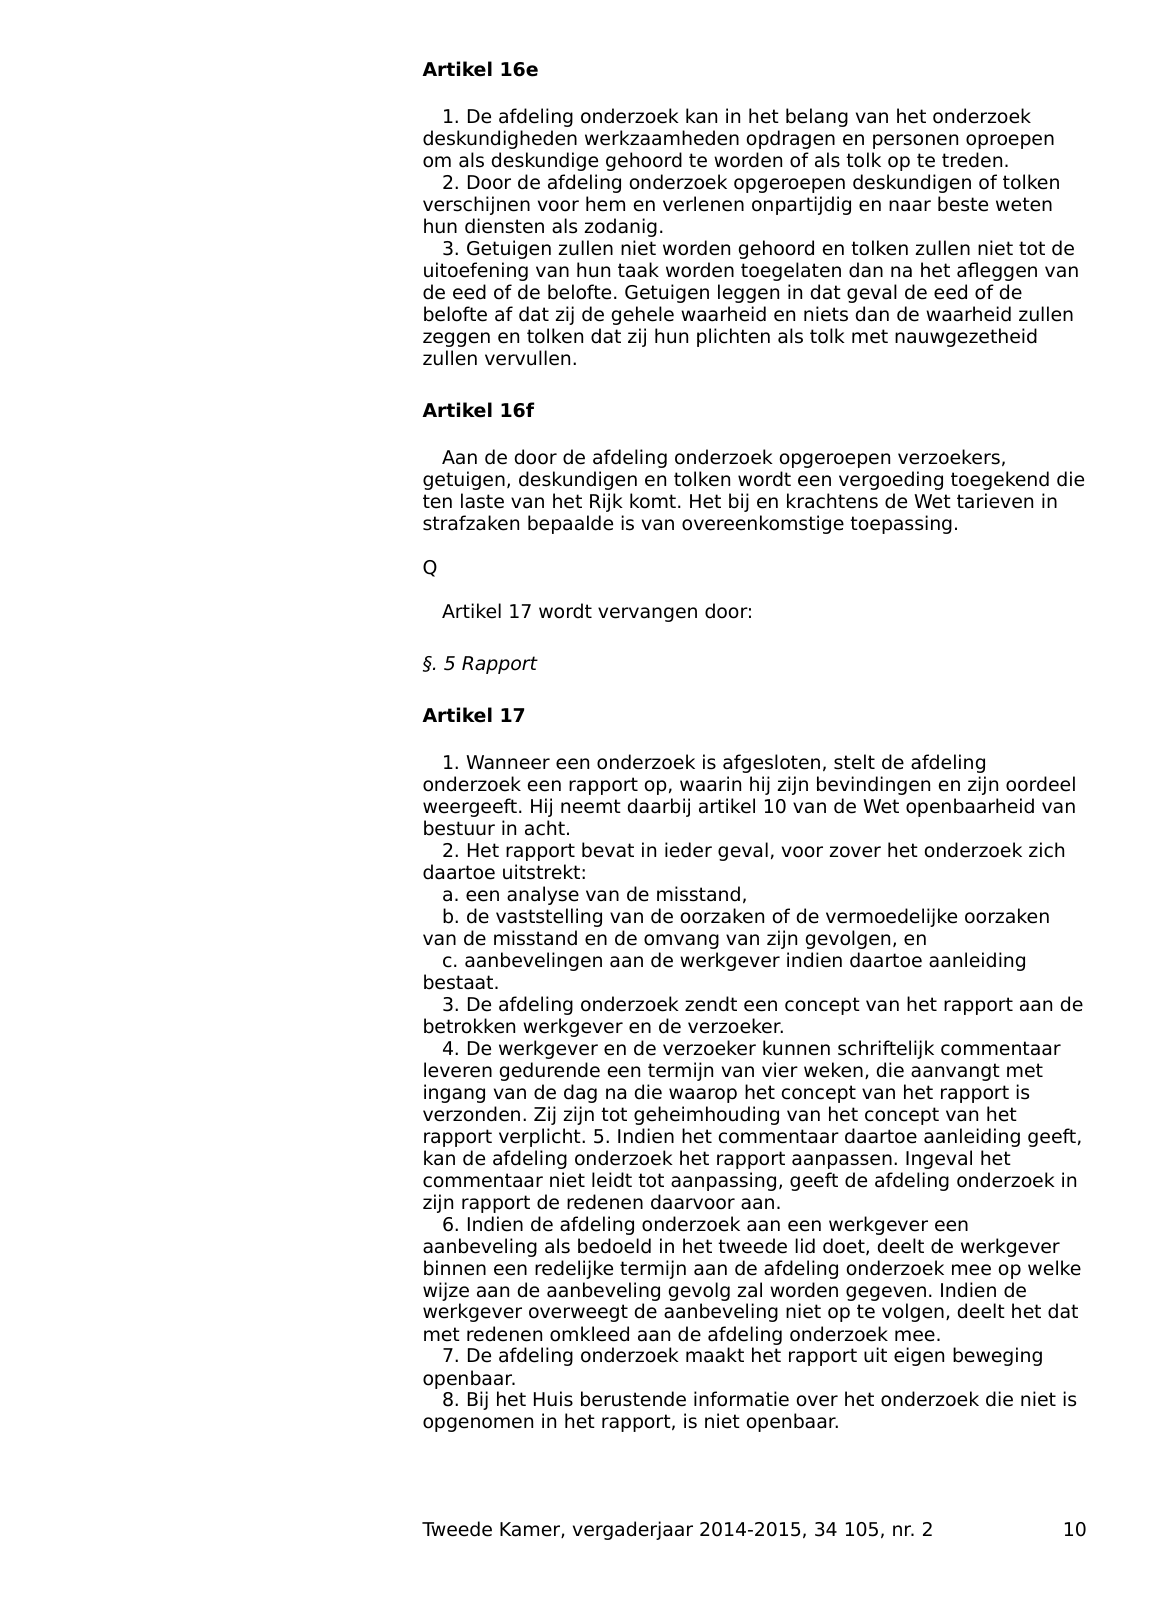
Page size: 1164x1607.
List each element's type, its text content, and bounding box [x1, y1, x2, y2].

text 7. De afdeling onderzoek maakt het rapport uit eigen beweging openbaar. [422, 1345, 1087, 1389]
text 1. Wanneer een onderzoek is afgesloten, stelt de afdeling onderzoek een rapport op, waarin hij zijn bevindingen en zijn oordeel weergeeft. Hij neemt daarbij artikel 10 van de Wet openbaarheid van bestuur in acht. [422, 752, 1087, 840]
text Aan de door de afdeling onderzoek opgeroepen verzoekers, getuigen, deskundigen en tolken wordt een vergoeding toegekend die ten laste van het Rijk komt. Het bij en krachtens de Wet tarieven in strafzaken bepaalde is van overeenkomstige toepassing. [422, 447, 1087, 535]
subtitle §. 5 Rapport [422, 653, 1087, 675]
text 3. Getuigen zullen niet worden gehoord en tolken zullen niet tot de uitoefening van hun taak worden toegelaten dan na het afleggen van de eed of de belofte. Getuigen leggen in dat geval de eed of de belofte af dat zij de gehele waarheid en niets dan de waarheid zullen zeggen en tolken dat zij hun plichten als tolk met nauwgezetheid zullen vervullen. [422, 238, 1087, 370]
text 4. De werkgever en de verzoeker kunnen schriftelijk commentaar leveren gedurende een termijn van vier weken, die aanvangt met ingang van de dag na die waarop het concept van het rapport is verzonden. Zij zijn tot geheimhouding van het concept van het rapport verplicht. 5. Indien het commentaar daartoe aanleiding geeft, kan de afdeling onderzoek het rapport aanpassen. Ingeval het commentaar niet leidt tot aanpassing, geeft de afdeling onderzoek in zijn rapport de redenen daarvoor aan. [422, 1038, 1087, 1213]
text 6. Indien de afdeling onderzoek aan een werkgever een aanbeveling als bedoeld in het tweede lid doet, deelt de werkgever binnen een redelijke termijn aan de afdeling onderzoek mee op welke wijze aan de aanbeveling gevolg zal worden gegeven. Indien de werkgever overweegt de aanbeveling niet op te volgen, deelt het dat met redenen omkleed aan de afdeling onderzoek mee. [422, 1213, 1087, 1345]
subtitle Artikel 17 [422, 705, 1087, 727]
text Artikel 17 wordt vervangen door: [422, 601, 1087, 623]
text Q [422, 557, 1087, 579]
text b. de vaststelling van de oorzaken of de vermoedelijke oorzaken van de misstand en de omvang van zijn gevolgen, en [422, 906, 1087, 950]
subtitle Artikel 16f [422, 400, 1087, 422]
text 2. Het rapport bevat in ieder geval, voor zover het onderzoek zich daartoe uitstrekt: [422, 840, 1087, 884]
text a. een analyse van de misstand, [422, 884, 1087, 906]
text c. aanbevelingen aan de werkgever indien daartoe aanleiding bestaat. [422, 950, 1087, 994]
text 2. Door de afdeling onderzoek opgeroepen deskundigen of tolken verschijnen voor hem en verlenen onpartijdig en naar beste weten hun diensten als zodanig. [422, 172, 1087, 238]
text 8. Bij het Huis berustende informatie over het onderzoek die niet is opgenomen in het rapport, is niet openbaar. [422, 1389, 1087, 1433]
text 3. De afdeling onderzoek zendt een concept van het rapport aan de betrokken werkgever en de verzoeker. [422, 994, 1087, 1038]
subtitle Artikel 16e [422, 59, 1087, 81]
text 1. De afdeling onderzoek kan in het belang van het onderzoek deskundigheden werkzaamheden opdragen en personen oproepen om als deskundige gehoord te worden of als tolk op te treden. [422, 106, 1087, 172]
